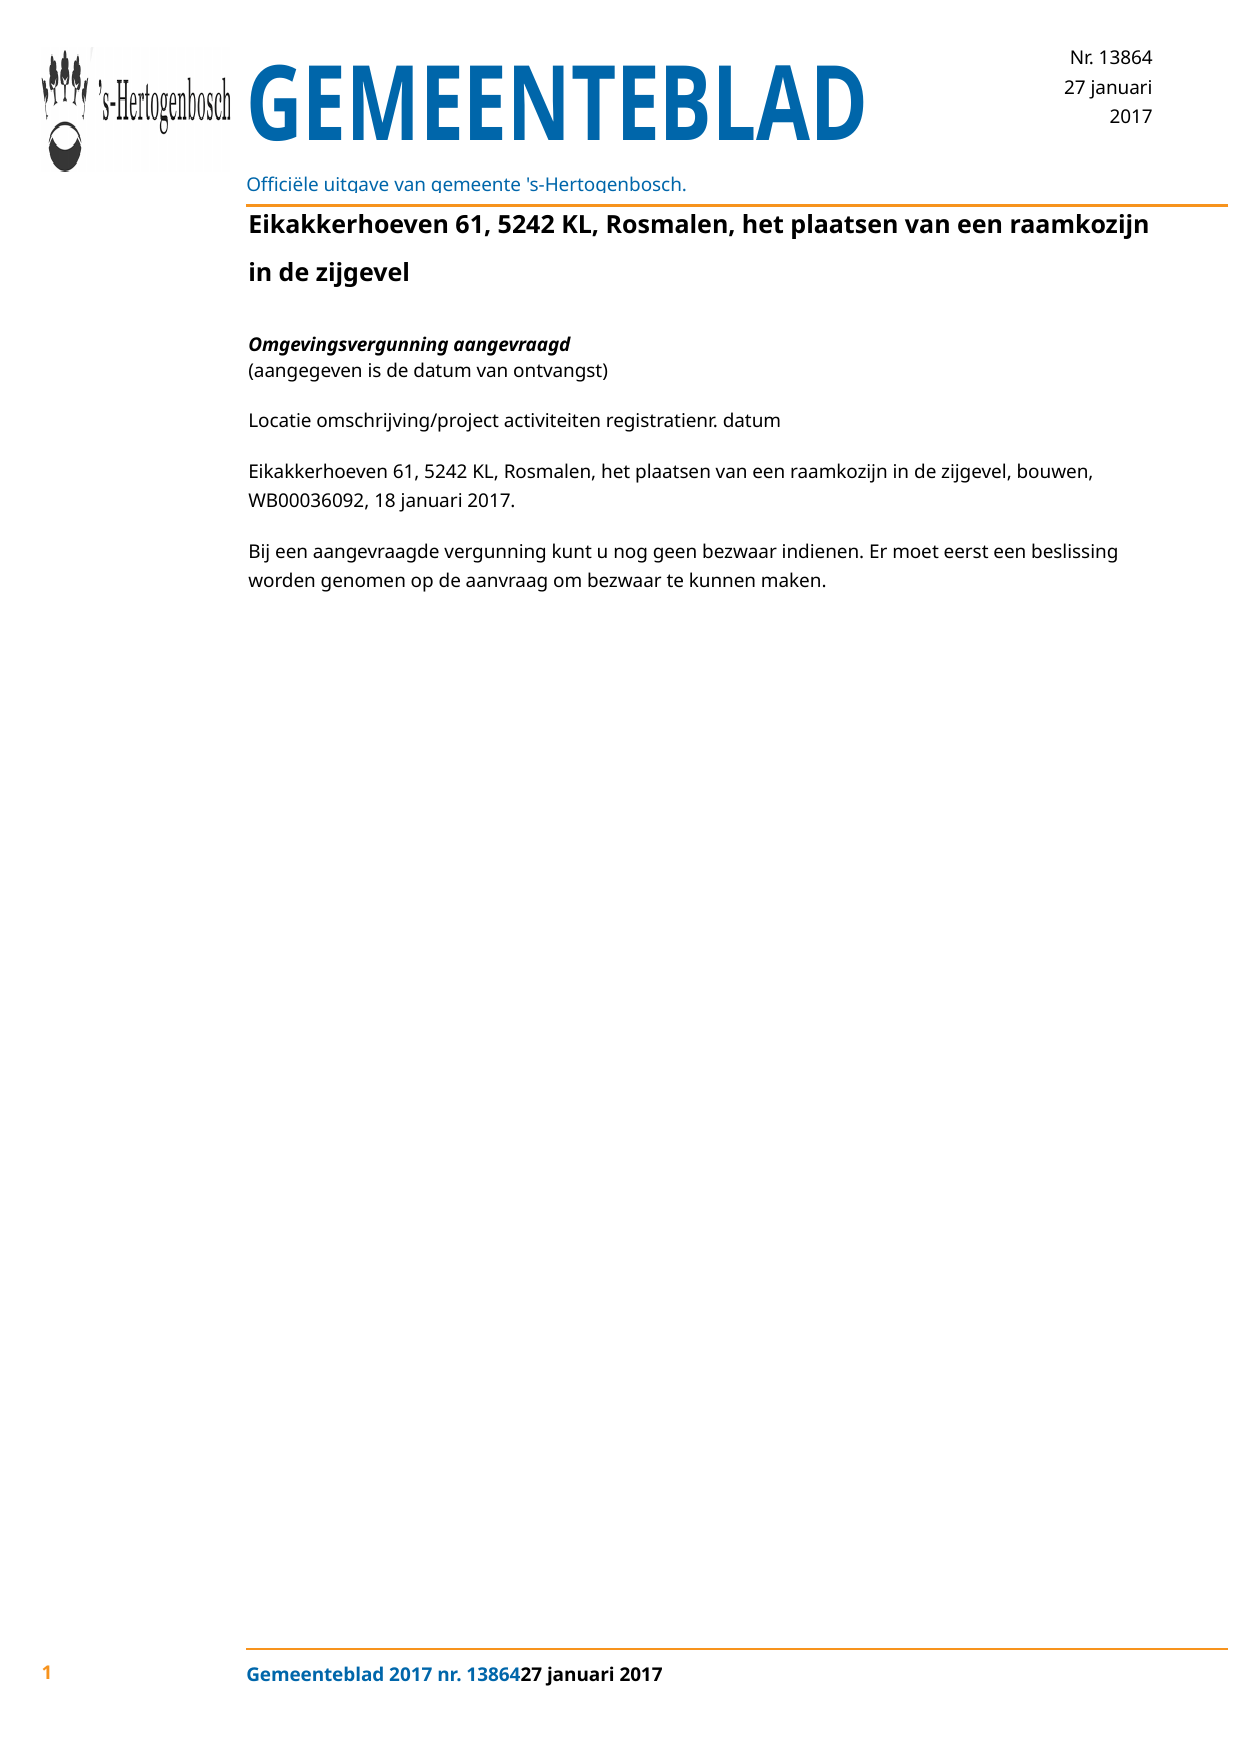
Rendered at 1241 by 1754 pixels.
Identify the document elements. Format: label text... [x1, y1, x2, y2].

text Eikakkerhoeven 61, 5242 KL, Rosmalen, het plaatsen van een raamkozijn in de zijgevel, bouwen, WB00036092, 18 januari 2017. [248, 458, 1152, 513]
text Eikakkerhoeven 61, 5242 KL, Rosmalen, het plaatsen van een raamkozijn in de zijgevel [248, 207, 1152, 288]
picture [41, 47, 231, 172]
text Omgevingsvergunning aangevraagd [248, 331, 1152, 357]
text Bij een aangevraagde vergunning kunt u nog geen bezwaar indienen. Er moet eerst een beslissing worden genomen op de aanvraag om bezwaar te kunnen maken. [248, 538, 1152, 593]
text Locatie omschrijving/project activiteiten registratienr. datum [248, 408, 1152, 433]
text (aangegeven is de datum van ontvangst) [248, 357, 1152, 383]
